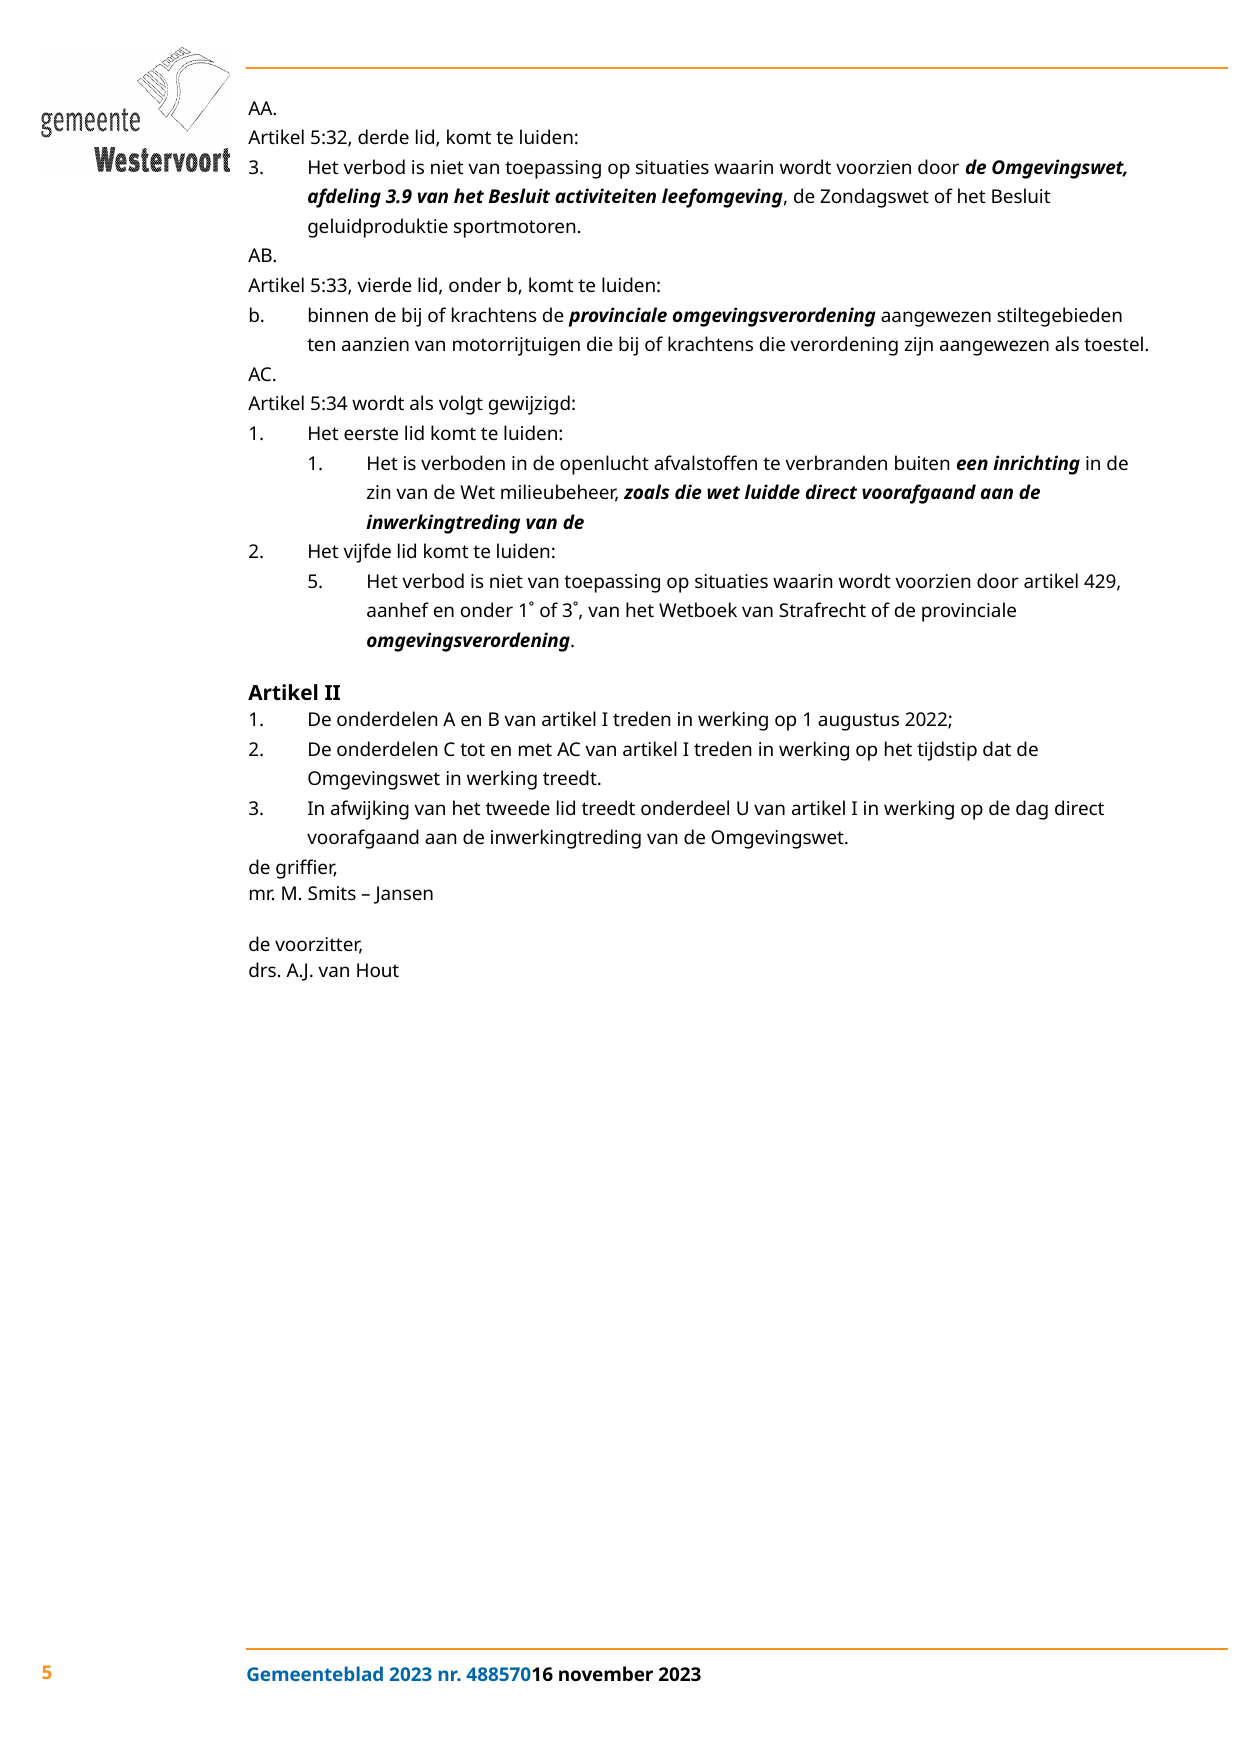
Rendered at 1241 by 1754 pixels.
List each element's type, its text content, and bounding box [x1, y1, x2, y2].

list binnen de bij of krachtens de provinciale omgevingsverordening aangewezen stiltegebieden ten aanzien van motorrijtuigen die bij of krachtens die verordening zijn aangewezen als toestel. [248, 302, 1152, 357]
text AA. [248, 95, 1152, 121]
list De onderdelen C tot en met AC van artikel I treden in werking op het tijdstip dat de Omgevingswet in werking treedt. [248, 736, 1152, 791]
text mr. M. Smits – Jansen [248, 880, 1152, 906]
text AB. [248, 243, 1152, 268]
list Het vijfde lid komt te luiden: [248, 538, 1152, 564]
list De onderdelen A en B van artikel I treden in werking op 1 augustus 2022; [248, 706, 1152, 732]
text Artikel 5:34 wordt als volgt gewijzigd: [248, 391, 1152, 416]
text drs. A.J. van Hout [248, 957, 1152, 983]
text de voorzitter, [248, 931, 1152, 957]
text AC. [248, 361, 1152, 387]
list Het verbod is niet van toepassing op situaties waarin wordt voorzien door de Omgevingswet, afdeling 3.9 van het Besluit activiteiten leefomgeving, de Zondagswet of het Besluit geluidproduktie sportmotoren. [248, 154, 1152, 239]
text Artikel II [248, 678, 1152, 706]
list In afwijking van het tweede lid treedt onderdeel U van artikel I in werking op de dag direct voorafgaand aan de inwerkingtreding van de Omgevingswet. [248, 795, 1152, 850]
picture [41, 47, 231, 172]
text Artikel 5:32, derde lid, komt te luiden: [248, 124, 1152, 150]
list Het is verboden in de openlucht afvalstoffen te verbranden buiten een inrichting in de zin van de Wet milieubeheer, zoals die wet luidde direct voorafgaand aan de inwerkingtreding van de [307, 450, 1152, 535]
text Artikel 5:33, vierde lid, onder b, komt te luiden: [248, 272, 1152, 298]
text de griffier, [248, 854, 1152, 880]
list Het verbod is niet van toepassing op situaties waarin wordt voorzien door artikel 429, aanhef en onder 1˚ of 3˚, van het Wetboek van Strafrecht of de provinciale omgevingsverordening. [307, 568, 1152, 653]
list Het eerste lid komt te luiden: [248, 420, 1152, 446]
